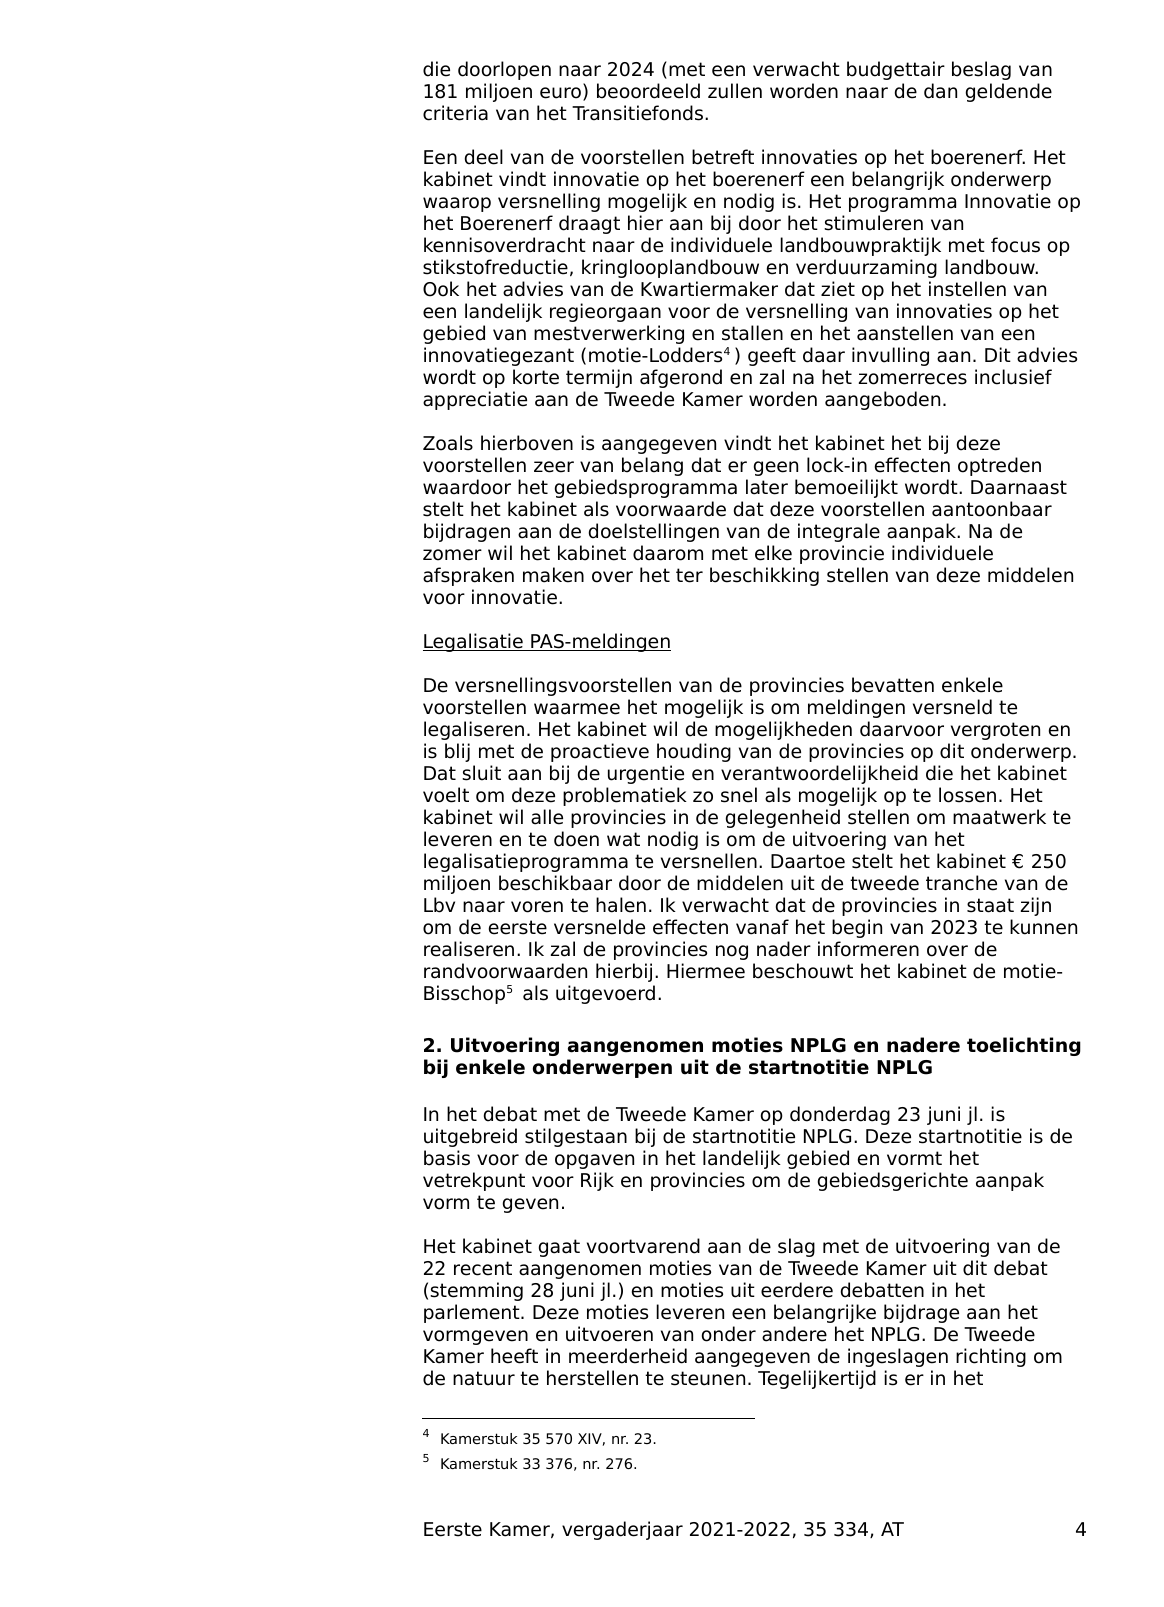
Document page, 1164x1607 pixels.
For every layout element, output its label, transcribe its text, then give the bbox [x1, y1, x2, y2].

text Het kabinet gaat voortvarend aan de slag met de uitvoering van de 22 recent aangenomen moties van de Tweede Kamer uit dit debat (stemming 28 juni jl.) en moties uit eerdere debatten in het parlement. Deze moties leveren een belangrijke bijdrage aan het vormgeven en uitvoeren van onder andere het NPLG. De Tweede Kamer heeft in meerderheid aangegeven de ingeslagen richting om de natuur te herstellen te steunen. Tegelijkertijd is er in het [422, 1236, 1087, 1390]
text die doorlopen naar 2024 (met een verwacht budgettair beslag van 181 miljoen euro) beoordeeld zullen worden naar de dan geldende criteria van het Transitiefonds. [422, 59, 1087, 125]
text De versnellingsvoorstellen van de provincies bevatten enkele voorstellen waarmee het mogelijk is om meldingen versneld te legaliseren. Het kabinet wil de mogelijkheden daarvoor vergroten en is blij met de proactieve houding van de provincies op dit onderwerp. Dat sluit aan bij de urgentie en verantwoordelijkheid die het kabinet voelt om deze problematiek zo snel als mogelijk op te lossen. Het kabinet wil alle provincies in de gelegenheid stellen om maatwerk te leveren en te doen wat nodig is om de uitvoering van het legalisatieprogramma te versnellen. Daartoe stelt het kabinet € 250 miljoen beschikbaar door de middelen uit de tweede tranche van de Lbv naar voren te halen. Ik verwacht dat de provincies in staat zijn om de eerste versnelde effecten vanaf het begin van 2023 te kunnen realiseren. Ik zal de provincies nog nader informeren over de randvoorwaarden hierbij. Hiermee beschouwt het kabinet de motie-Bisschop als uitgevoerd. [422, 675, 1087, 1005]
text Kamerstuk 33 376, nr. 276. [422, 1452, 1087, 1474]
subtitle Legalisatie PAS-meldingen [422, 631, 1087, 653]
text Een deel van de voorstellen betreft innovaties op het boerenerf. Het kabinet vindt innovatie op het boerenerf een belangrijk onderwerp waarop versnelling mogelijk en nodig is. Het programma Innovatie op het Boerenerf draagt hier aan bij door het stimuleren van kennisoverdracht naar de individuele landbouwpraktijk met focus op stikstofreductie, kringlooplandbouw en verduurzaming landbouw. [422, 147, 1087, 279]
text Ook het advies van de Kwartiermaker dat ziet op het instellen van een landelijk regieorgaan voor de versnelling van innovaties op het gebied van mestverwerking en stallen en het aanstellen van een innovatiegezant (motie-Lodders) geeft daar invulling aan. Dit advies wordt op korte termijn afgerond en zal na het zomerreces inclusief appreciatie aan de Tweede Kamer worden aangeboden. [422, 279, 1087, 411]
text Zoals hierboven is aangegeven vindt het kabinet het bij deze voorstellen zeer van belang dat er geen lock-in effecten optreden waardoor het gebiedsprogramma later bemoeilijkt wordt. Daarnaast stelt het kabinet als voorwaarde dat deze voorstellen aantoonbaar bijdragen aan de doelstellingen van de integrale aanpak. Na de zomer wil het kabinet daarom met elke provincie individuele afspraken maken over het ter beschikking stellen van deze middelen voor innovatie. [422, 433, 1087, 609]
subtitle 2. Uitvoering aangenomen moties NPLG en nadere toelichting bij enkele onderwerpen uit de startnotitie NPLG [422, 1035, 1087, 1079]
text In het debat met de Tweede Kamer op donderdag 23 juni jl. is uitgebreid stilgestaan bij de startnotitie NPLG. Deze startnotitie is de basis voor de opgaven in het landelijk gebied en vormt het vetrekpunt voor Rijk en provincies om de gebiedsgerichte aanpak vorm te geven. [422, 1104, 1087, 1214]
text Kamerstuk 35 570 XIV, nr. 23. [422, 1427, 1087, 1449]
